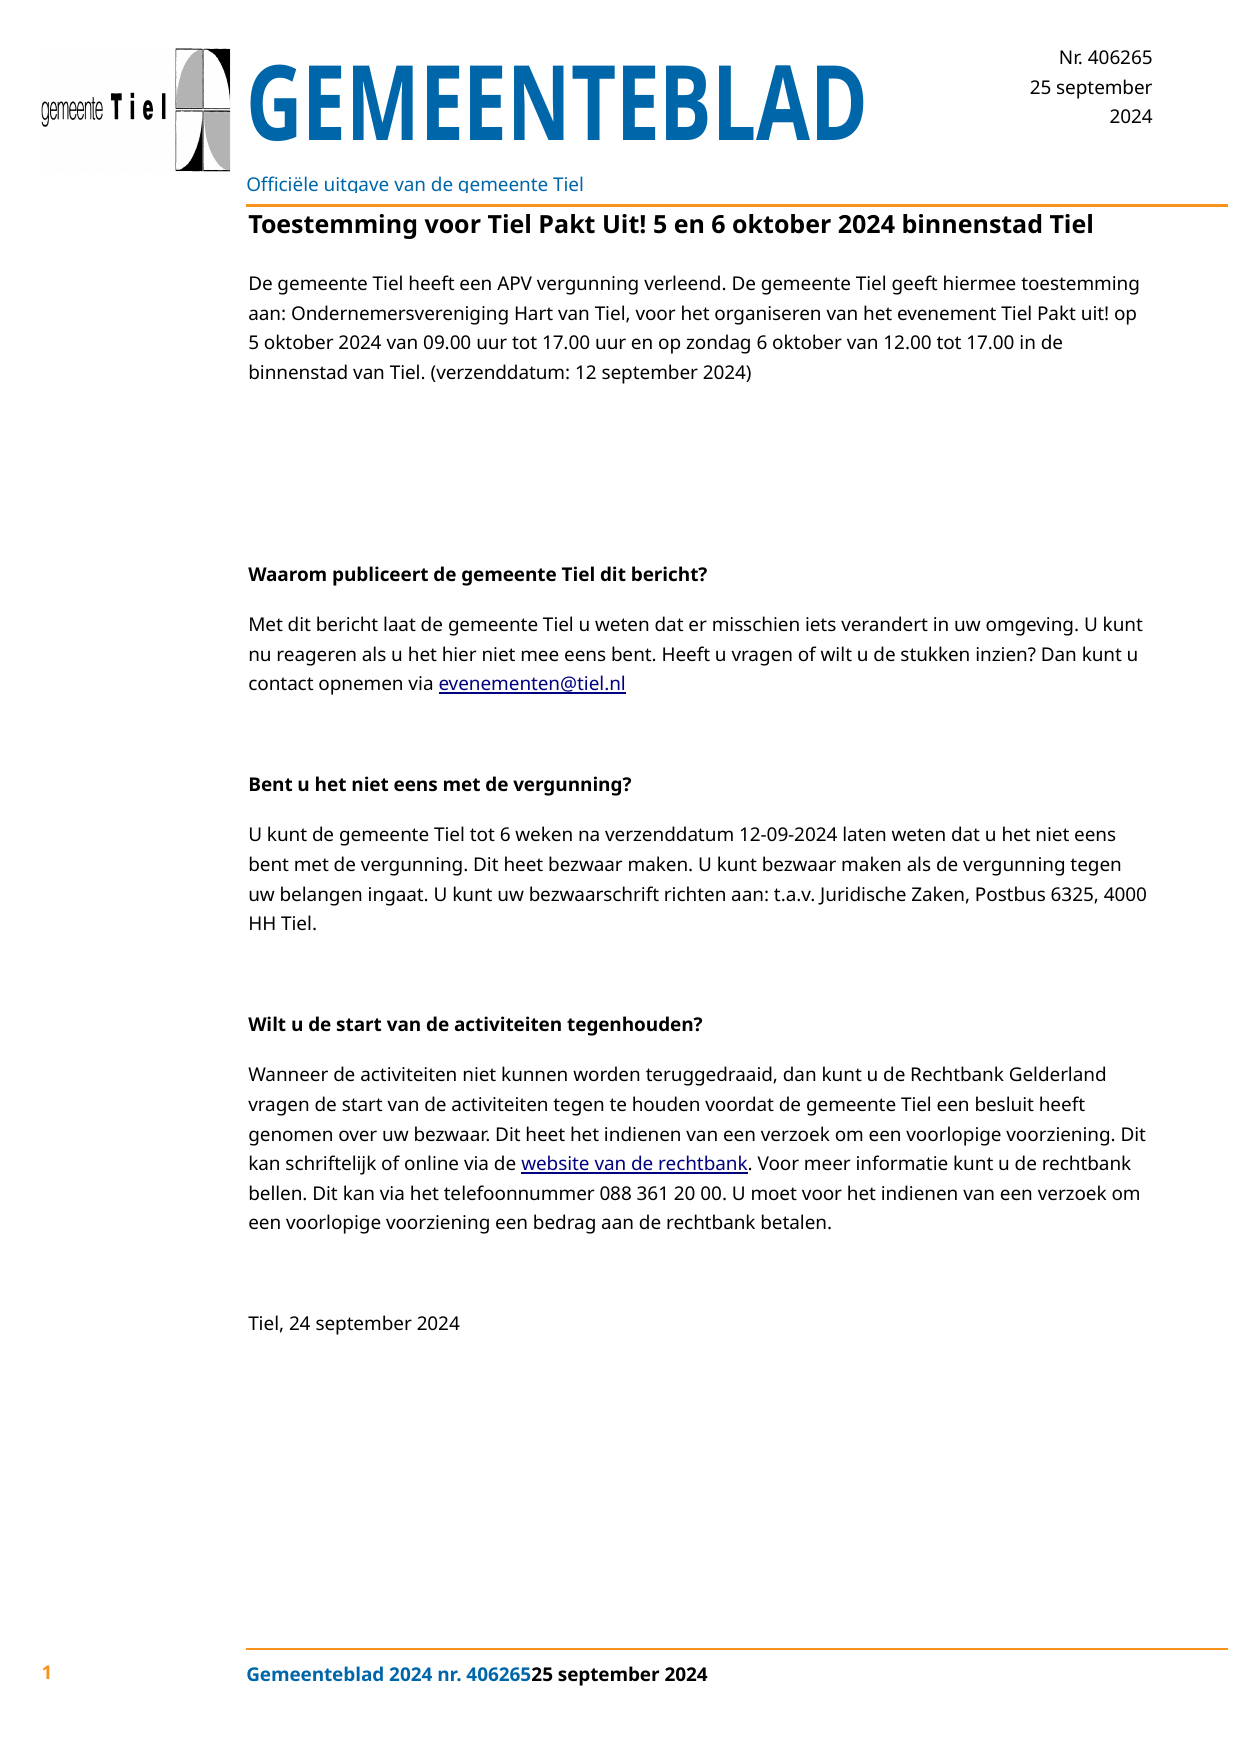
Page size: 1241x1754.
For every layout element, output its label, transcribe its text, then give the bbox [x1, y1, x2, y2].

text Waarom publiceert de gemeente Tiel dit bericht? [248, 561, 1152, 586]
text De gemeente Tiel heeft een APV vergunning verleend. De gemeente Tiel geeft hiermee toestemming aan: Ondernemersvereniging Hart van Tiel, voor het organiseren van het evenement Tiel Pakt uit! op 5 oktober 2024 van 09.00 uur tot 17.00 uur en op zondag 6 oktober van 12.00 tot 17.00 in de binnenstad van Tiel. (verzenddatum: 12 september 2024) [248, 270, 1152, 385]
text Toestemming voor Tiel Pakt Uit! 5 en 6 oktober 2024 binnenstad Tiel [248, 207, 1152, 241]
picture [41, 47, 231, 172]
text Wanneer de activiteiten niet kunnen worden teruggedraaid, dan kunt u de Rechtbank Gelderland vragen de start van de activiteiten tegen te houden voordat de gemeente Tiel een besluit heeft genomen over uw bezwaar. Dit heet het indienen van een verzoek om een voorlopige voorziening. Dit kan schriftelijk of online via de website van de rechtbank. Voor meer informatie kunt u de rechtbank bellen. Dit kan via het telefoonnummer 088 361 20 00. U moet voor het indienen van een verzoek om een voorlopige voorziening een bedrag aan de rechtbank betalen. [248, 1062, 1152, 1235]
text Bent u het niet eens met de vergunning? [248, 771, 1152, 797]
text U kunt de gemeente Tiel tot 6 weken na verzenddatum 12-09-2024 laten weten dat u het niet eens bent met de vergunning. Dit heet bezwaar maken. U kunt bezwaar maken als de vergunning tegen uw belangen ingaat. U kunt uw bezwaarschrift richten aan: t.a.v. Juridische Zaken, Postbus 6325, 4000 HH Tiel. [248, 822, 1152, 936]
text Tiel, 24 september 2024 [248, 1310, 1152, 1336]
text Wilt u de start van de activiteiten tegenhouden? [248, 1011, 1152, 1037]
text Met dit bericht laat de gemeente Tiel u weten dat er misschien iets verandert in uw omgeving. U kunt nu reageren als u het hier niet mee eens bent. Heeft u vragen of wilt u de stukken inzien? Dan kunt u contact opnemen via evenementen@tiel.nl [248, 611, 1152, 696]
